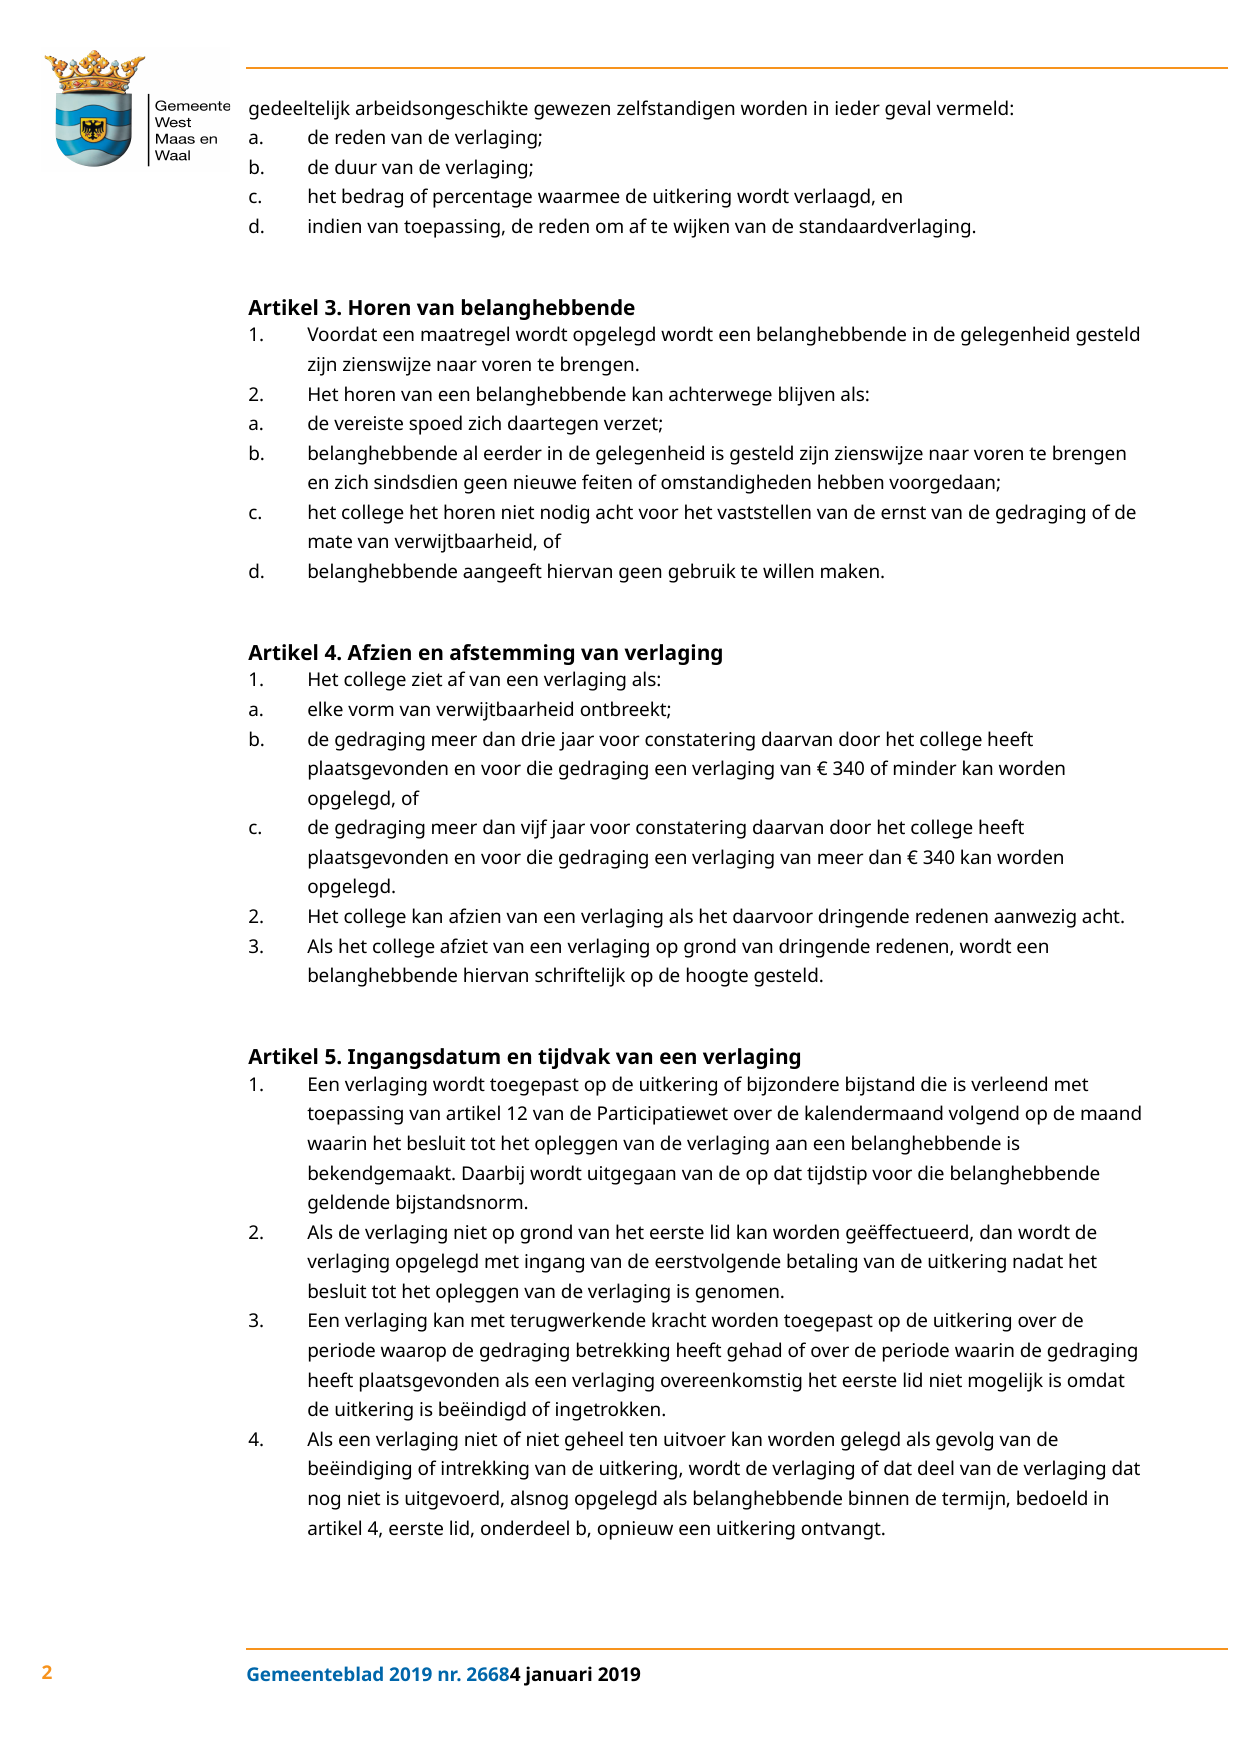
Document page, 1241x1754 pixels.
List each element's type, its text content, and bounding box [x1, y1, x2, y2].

text Artikel 5. Ingangsdatum en tijdvak van een verlaging [248, 1042, 1152, 1071]
list Het college ziet af van een verlaging als: [248, 667, 1152, 692]
list Als een verlaging niet of niet geheel ten uitvoer kan worden gelegd als gevolg van de beëindiging of intrekking van de uitkering, wordt de verlaging of dat deel van de verlaging dat nog niet is uitgevoerd, alsnog opgelegd als belanghebbende binnen de termijn, bedoeld in artikel 4, eerste lid, onderdeel b, opnieuw een uitkering ontvangt. [248, 1426, 1152, 1540]
list Een verlaging wordt toegepast op de uitkering of bijzondere bijstand die is verleend met toepassing van artikel 12 van de Participatiewet over de kalendermaand volgend op de maand waarin het besluit tot het opleggen van de verlaging aan een belanghebbende is bekendgemaakt. Daarbij wordt uitgegaan van de op dat tijdstip voor die belanghebbende geldende bijstandsnorm. [248, 1071, 1152, 1215]
list Als de verlaging niet op grond van het eerste lid kan worden geëffectueerd, dan wordt de verlaging opgelegd met ingang van de eerstvolgende betaling van de uitkering nadat het besluit tot het opleggen van de verlaging is genomen. [248, 1219, 1152, 1304]
text gedeeltelijk arbeidsongeschikte gewezen zelfstandigen worden in ieder geval vermeld: [248, 95, 1152, 121]
list het bedrag of percentage waarmee de uitkering wordt verlaagd, en [248, 183, 1152, 209]
list belanghebbende aangeeft hiervan geen gebruik te willen maken. [248, 558, 1152, 584]
text Artikel 4. Afzien en afstemming van verlaging [248, 638, 1152, 667]
list Een verlaging kan met terugwerkende kracht worden toegepast op de uitkering over de periode waarop de gedraging betrekking heeft gehad of over de periode waarin de gedraging heeft plaatsgevonden als een verlaging overeenkomstig het eerste lid niet mogelijk is omdat de uitkering is beëindigd of ingetrokken. [248, 1308, 1152, 1422]
list de gedraging meer dan vijf jaar voor constatering daarvan door het college heeft plaatsgevonden en voor die gedraging een verlaging van meer dan € 340 kan worden opgelegd. [248, 814, 1152, 899]
text Artikel 3. Horen van belanghebbende [248, 293, 1152, 322]
list belanghebbende al eerder in de gelegenheid is gesteld zijn zienswijze naar voren te brengen en zich sindsdien geen nieuwe feiten of omstandigheden hebben voorgedaan; [248, 440, 1152, 495]
list de vereiste spoed zich daartegen verzet; [248, 410, 1152, 436]
list Voordat een maatregel wordt opgelegd wordt een belanghebbende in de gelegenheid gesteld zijn zienswijze naar voren te brengen. [248, 322, 1152, 377]
list de duur van de verlaging; [248, 154, 1152, 180]
list de gedraging meer dan drie jaar voor constatering daarvan door het college heeft plaatsgevonden en voor die gedraging een verlaging van € 340 of minder kan worden opgelegd, of [248, 726, 1152, 811]
list Als het college afziet van een verlaging op grond van dringende redenen, wordt een belanghebbende hiervan schriftelijk op de hoogte gesteld. [248, 933, 1152, 988]
list het college het horen niet nodig acht voor het vaststellen van de ernst van de gedraging of de mate van verwijtbaarheid, of [248, 499, 1152, 554]
picture [41, 47, 231, 172]
list elke vorm van verwijtbaarheid ontbreekt; [248, 696, 1152, 722]
list Het horen van een belanghebbende kan achterwege blijven als: [248, 381, 1152, 406]
list de reden van de verlaging; [248, 124, 1152, 150]
list Het college kan afzien van een verlaging als het daarvoor dringende redenen aanwezig acht. [248, 903, 1152, 929]
list indien van toepassing, de reden om af te wijken van de standaardverlaging. [248, 213, 1152, 239]
